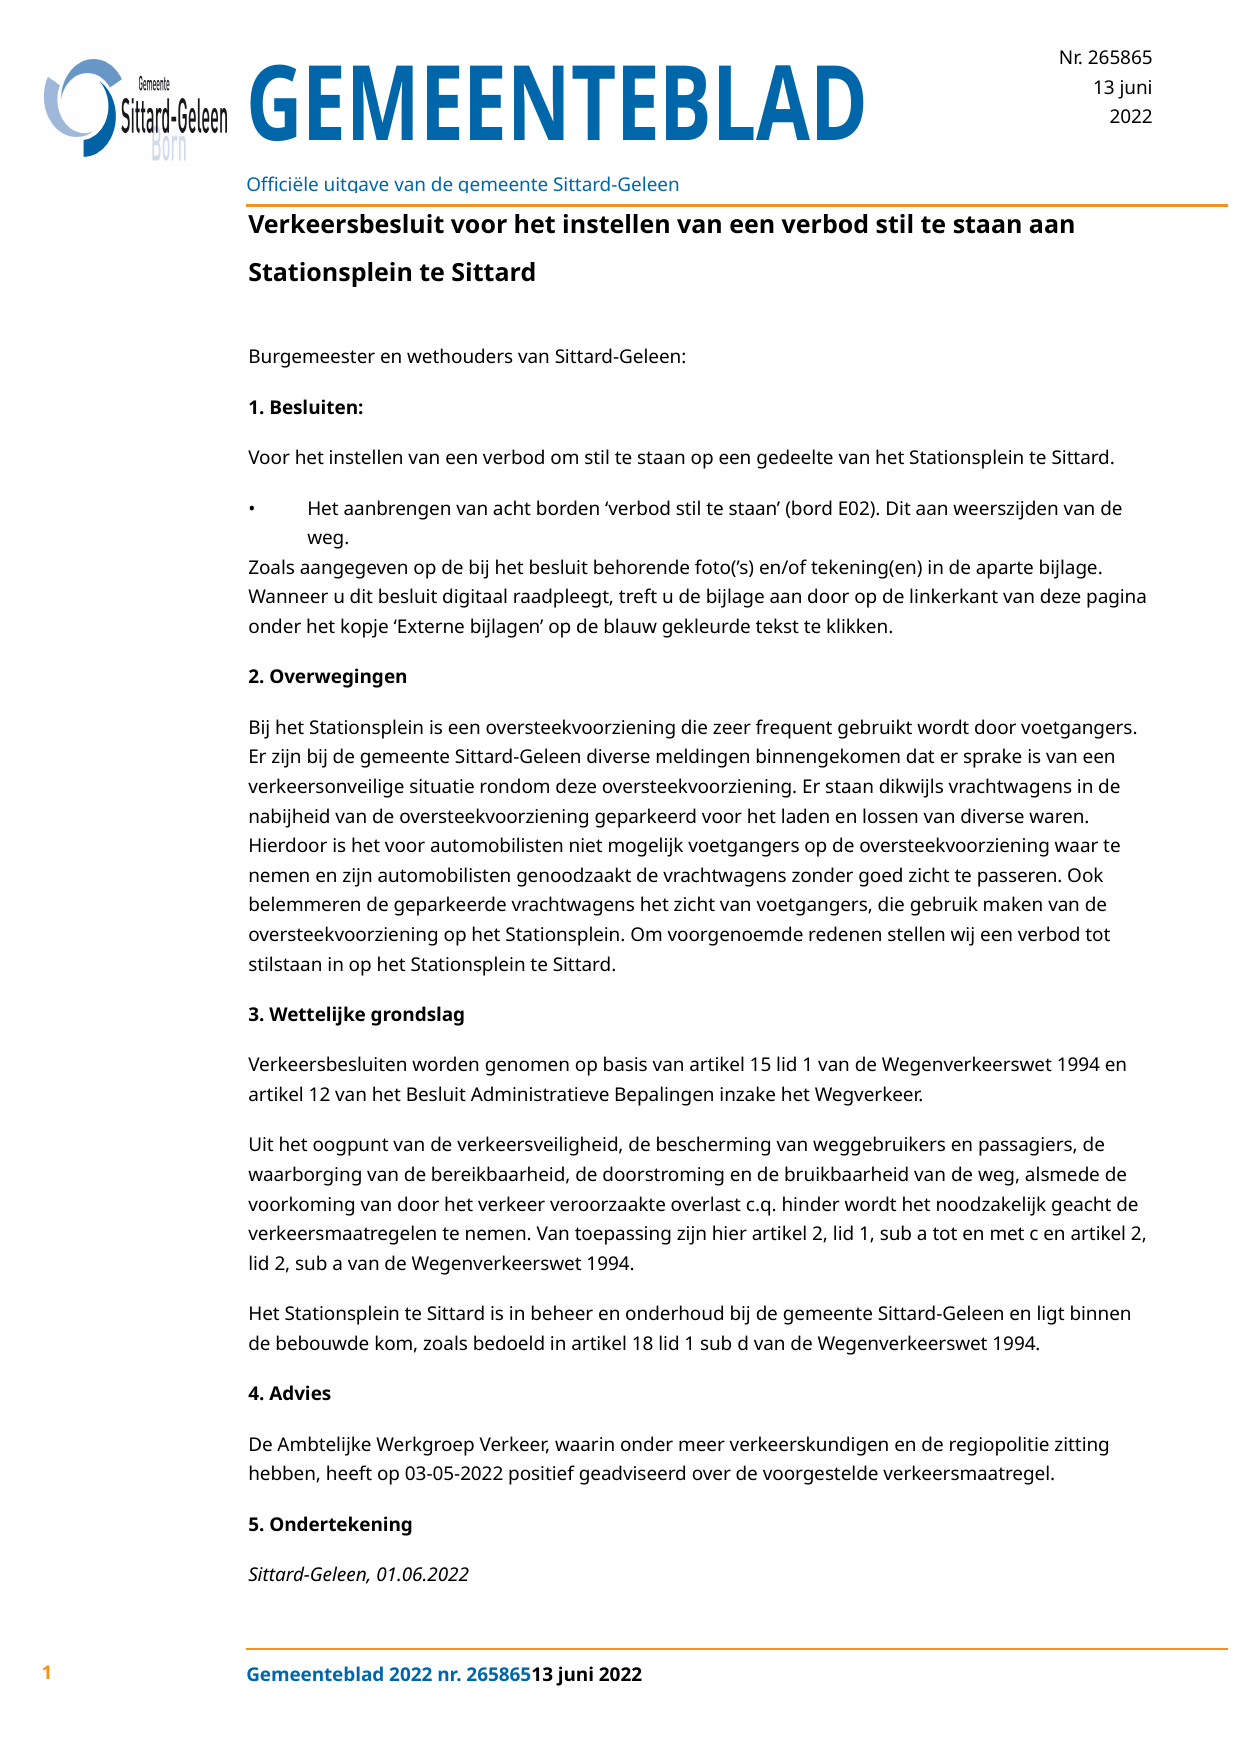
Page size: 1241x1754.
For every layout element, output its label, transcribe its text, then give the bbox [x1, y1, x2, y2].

text Verkeersbesluit voor het instellen van een verbod stil te staan aan Stationsplein te Sittard [248, 207, 1152, 288]
text 2. Overwegingen [248, 664, 1152, 689]
text Sittard-Geleen, 01.06.2022 [248, 1561, 1152, 1587]
text Het Stationsplein te Sittard is in beheer en onderhoud bij de gemeente Sittard-Geleen en ligt binnen de bebouwde kom, zoals bedoeld in artikel 18 lid 1 sub d van de Wegenverkeerswet 1994. [248, 1300, 1152, 1356]
text Uit het oogpunt van de verkeersveiligheid, de bescherming van weggebruikers en passagiers, de waarborging van de bereikbaarheid, de doorstroming en de bruikbaarheid van de weg, alsmede de voorkoming van door het verkeer veroorzaakte overlast c.q. hinder wordt het noodzakelijk geacht de verkeersmaatregelen te nemen. Van toepassing zijn hier artikel 2, lid 1, sub a tot en met c en artikel 2, lid 2, sub a van de Wegenverkeerswet 1994. [248, 1132, 1152, 1276]
text Zoals aangegeven op de bij het besluit behorende foto(’s) en/of tekening(en) in de aparte bijlage. Wanneer u dit besluit digitaal raadpleegt, treft u de bijlage aan door op de linkerkant van deze pagina onder het kopje ‘Externe bijlagen’ op de blauw gekleurde tekst te klikken. [248, 554, 1152, 639]
text Bij het Stationsplein is een oversteekvoorziening die zeer frequent gebruikt wordt door voetgangers. Er zijn bij de gemeente Sittard-Geleen diverse meldingen binnengekomen dat er sprake is van een verkeersonveilige situatie rondom deze oversteekvoorziening. Er staan dikwijls vrachtwagens in de nabijheid van de oversteekvoorziening geparkeerd voor het laden en lossen van diverse waren. Hierdoor is het voor automobilisten niet mogelijk voetgangers op de oversteekvoorziening waar te nemen en zijn automobilisten genoodzaakt de vrachtwagens zonder goed zicht te passeren. Ook belemmeren de geparkeerde vrachtwagens het zicht van voetgangers, die gebruik maken van de oversteekvoorziening op het Stationsplein. Om voorgenoemde redenen stellen wij een verbod tot stilstaan in op het Stationsplein te Sittard. [248, 714, 1152, 976]
text 1. Besluiten: [248, 394, 1152, 420]
text 3. Wettelijke grondslag [248, 1001, 1152, 1027]
list Het aanbrengen van acht borden ‘verbod stil te staan’ (bord E02). Dit aan weerszijden van de weg. [248, 495, 1152, 550]
text Burgemeester en wethouders van Sittard-Geleen: [248, 344, 1152, 369]
text Voor het instellen van een verbod om stil te staan op een gedeelte van het Stationsplein te Sittard. [248, 444, 1152, 470]
picture [41, 47, 231, 172]
text Verkeersbesluiten worden genomen op basis van artikel 15 lid 1 van de Wegenverkeerswet 1994 en artikel 12 van het Besluit Administratieve Bepalingen inzake het Wegverkeer. [248, 1052, 1152, 1107]
text 4. Advies [248, 1380, 1152, 1406]
text 5. Ondertekening [248, 1511, 1152, 1536]
text De Ambtelijke Werkgroep Verkeer, waarin onder meer verkeerskundigen en de regiopolitie zitting hebben, heeft op 03-05-2022 positief geadviseerd over de voorgestelde verkeersmaatregel. [248, 1431, 1152, 1486]
